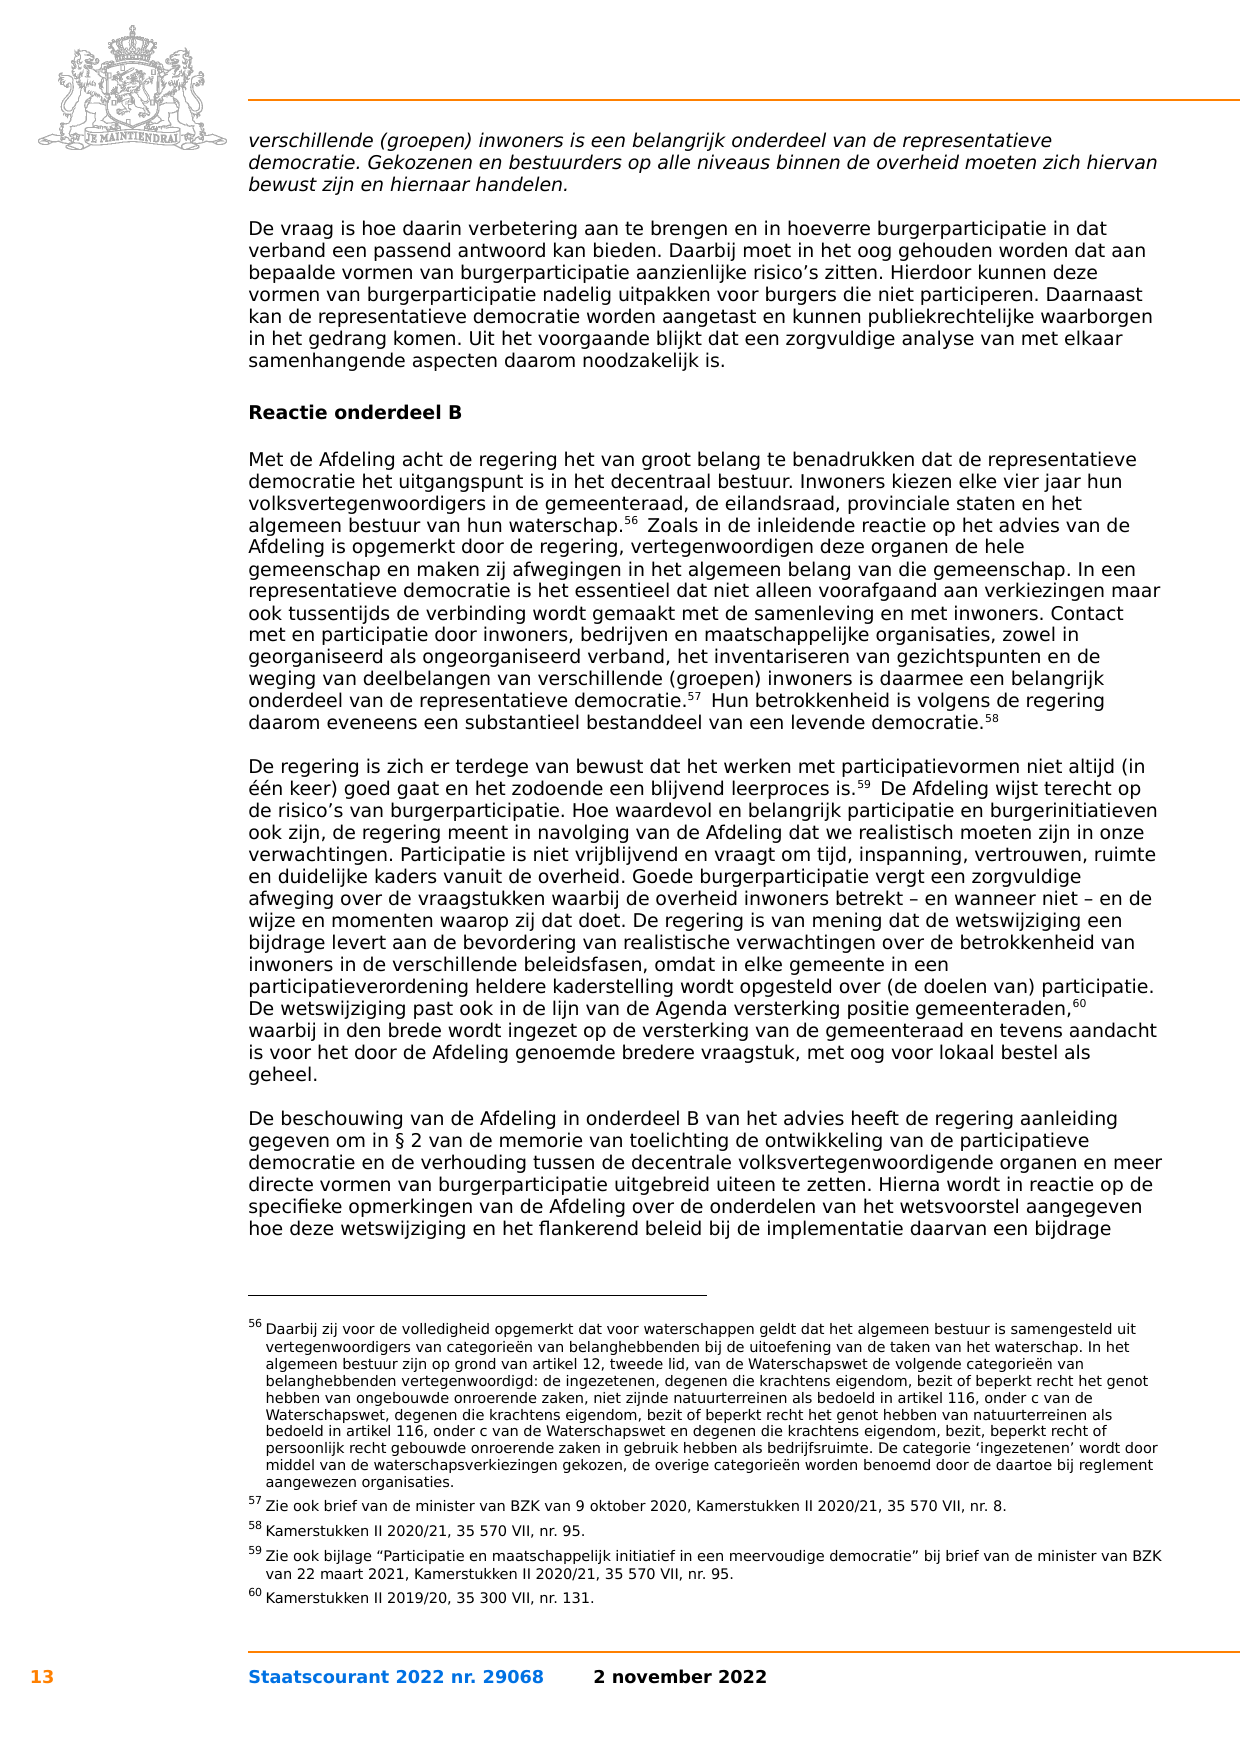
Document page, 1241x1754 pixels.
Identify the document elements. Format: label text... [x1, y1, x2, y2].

text De beschouwing van de Afdeling in onderdeel B van het advies heeft de regering aanleiding gegeven om in § 2 van de memorie van toelichting de ontwikkeling van de participatieve democratie en de verhouding tussen de decentrale volksvertegenwoordigende organen en meer directe vormen van burgerparticipatie uitgebreid uiteen te zetten. Hierna wordt in reactie op de specifieke opmerkingen van de Afdeling over de onderdelen van het wetsvoorstel aangegeven hoe deze wetswijziging en het flankerend beleid bij de implementatie daarvan een bijdrage [248, 1108, 1163, 1239]
text Met de Afdeling acht de regering het van groot belang te benadrukken dat de representatieve democratie het uitgangspunt is in het decentraal bestuur. Inwoners kiezen elke vier jaar hun volksvertegenwoordigers in de gemeenteraad, de eilandsraad, provinciale staten en het algemeen bestuur van hun waterschap. Zoals in de inleidende reactie op het advies van de Afdeling is opgemerkt door de regering, vertegenwoordigen deze organen de hele gemeenschap en maken zij afwegingen in het algemeen belang van die gemeenschap. In een representatieve democratie is het essentieel dat niet alleen voorafgaand aan verkiezingen maar ook tussentijds de verbinding wordt gemaakt met de samenleving en met inwoners. Contact met en participatie door inwoners, bedrijven en maatschappelijke organisaties, zowel in georganiseerd als ongeorganiseerd verband, het inventariseren van gezichtspunten en de weging van deelbelangen van verschillende (groepen) inwoners is daarmee een belangrijk onderdeel van de representatieve democratie. Hun betrokkenheid is volgens de regering daarom eveneens een substantieel bestanddeel van een levende democratie. [248, 448, 1163, 734]
text Kamerstukken II 2019/20, 35 300 VII, nr. 131. [248, 1586, 1163, 1608]
text Kamerstukken II 2020/21, 35 570 VII, nr. 95. [248, 1519, 1163, 1541]
text De vraag is hoe daarin verbetering aan te brengen en in hoeverre burgerparticipatie in dat verband een passend antwoord kan bieden. Daarbij moet in het oog gehouden worden dat aan bepaalde vormen van burgerparticipatie aanzienlijke risico’s zitten. Hierdoor kunnen deze vormen van burgerparticipatie nadelig uitpakken voor burgers die niet participeren. Daarnaast kan de representatieve democratie worden aangetast en kunnen publiekrechtelijke waarborgen in het gedrang komen. Uit het voorgaande blijkt dat een zorgvuldige analyse van met elkaar samenhangende aspecten daarom noodzakelijk is. [248, 218, 1163, 372]
text Daarbij zij voor de volledigheid opgemerkt dat voor waterschappen geldt dat het algemeen bestuur is samengesteld uit vertegenwoordigers van categorieën van belanghebbenden bij de uitoefening van de taken van het waterschap. In het algemeen bestuur zijn op grond van artikel 12, tweede lid, van de Waterschapswet de volgende categorieën van belanghebbenden vertegenwoordigd: de ingezetenen, degenen die krachtens eigendom, bezit of beperkt recht het genot hebben van ongebouwde onroerende zaken, niet zijnde natuurterreinen als bedoeld in artikel 116, onder c van de Waterschapswet, degenen die krachtens eigendom, bezit of beperkt recht het genot hebben van natuurterreinen als bedoeld in artikel 116, onder c van de Waterschapswet en degenen die krachtens eigendom, bezit, beperkt recht of persoonlijk recht gebouwde onroerende zaken in gebruik hebben als bedrijfsruimte. De categorie ‘ingezetenen’ wordt door middel van de waterschapsverkiezingen gekozen, de overige categorieën worden benoemd door de daartoe bij reglement aangewezen organisaties. [248, 1317, 1163, 1491]
picture [38, 25, 227, 150]
text Zie ook bijlage “Participatie en maatschappelijk initiatief in een meervoudige democratie” bij brief van de minister van BZK van 22 maart 2021, Kamerstukken II 2020/21, 35 570 VII, nr. 95. [248, 1544, 1163, 1583]
text verschillende (groepen) inwoners is een belangrijk onderdeel van de representatieve democratie. Gekozenen en bestuurders op alle niveaus binnen de overheid moeten zich hiervan bewust zijn en hiernaar handelen. [248, 130, 1163, 196]
subtitle Reactie onderdeel B [248, 402, 1163, 423]
text Zie ook brief van de minister van BZK van 9 oktober 2020, Kamerstukken II 2020/21, 35 570 VII, nr. 8. [248, 1494, 1163, 1516]
text De regering is zich er terdege van bewust dat het werken met participatievormen niet altijd (in één keer) goed gaat en het zodoende een blijvend leerproces is. De Afdeling wijst terecht op de risico’s van burgerparticipatie. Hoe waardevol en belangrijk participatie en burgerinitiatieven ook zijn, de regering meent in navolging van de Afdeling dat we realistisch moeten zijn in onze verwachtingen. Participatie is niet vrijblijvend en vraagt om tijd, inspanning, vertrouwen, ruimte en duidelijke kaders vanuit de overheid. Goede burgerparticipatie vergt een zorgvuldige afweging over de vraagstukken waarbij de overheid inwoners betrekt – en wanneer niet – en de wijze en momenten waarop zij dat doet. De regering is van mening dat de wetswijziging een bijdrage levert aan de bevordering van realistische verwachtingen over de betrokkenheid van inwoners in de verschillende beleidsfasen, omdat in elke gemeente in een participatieverordening heldere kaderstelling wordt opgesteld over (de doelen van) participatie. De wetswijziging past ook in de lijn van de Agenda versterking positie gemeenteraden, waarbij in den brede wordt ingezet op de versterking van de gemeenteraad en tevens aandacht is voor het door de Afdeling genoemde bredere vraagstuk, met oog voor lokaal bestel als geheel. [248, 756, 1163, 1086]
